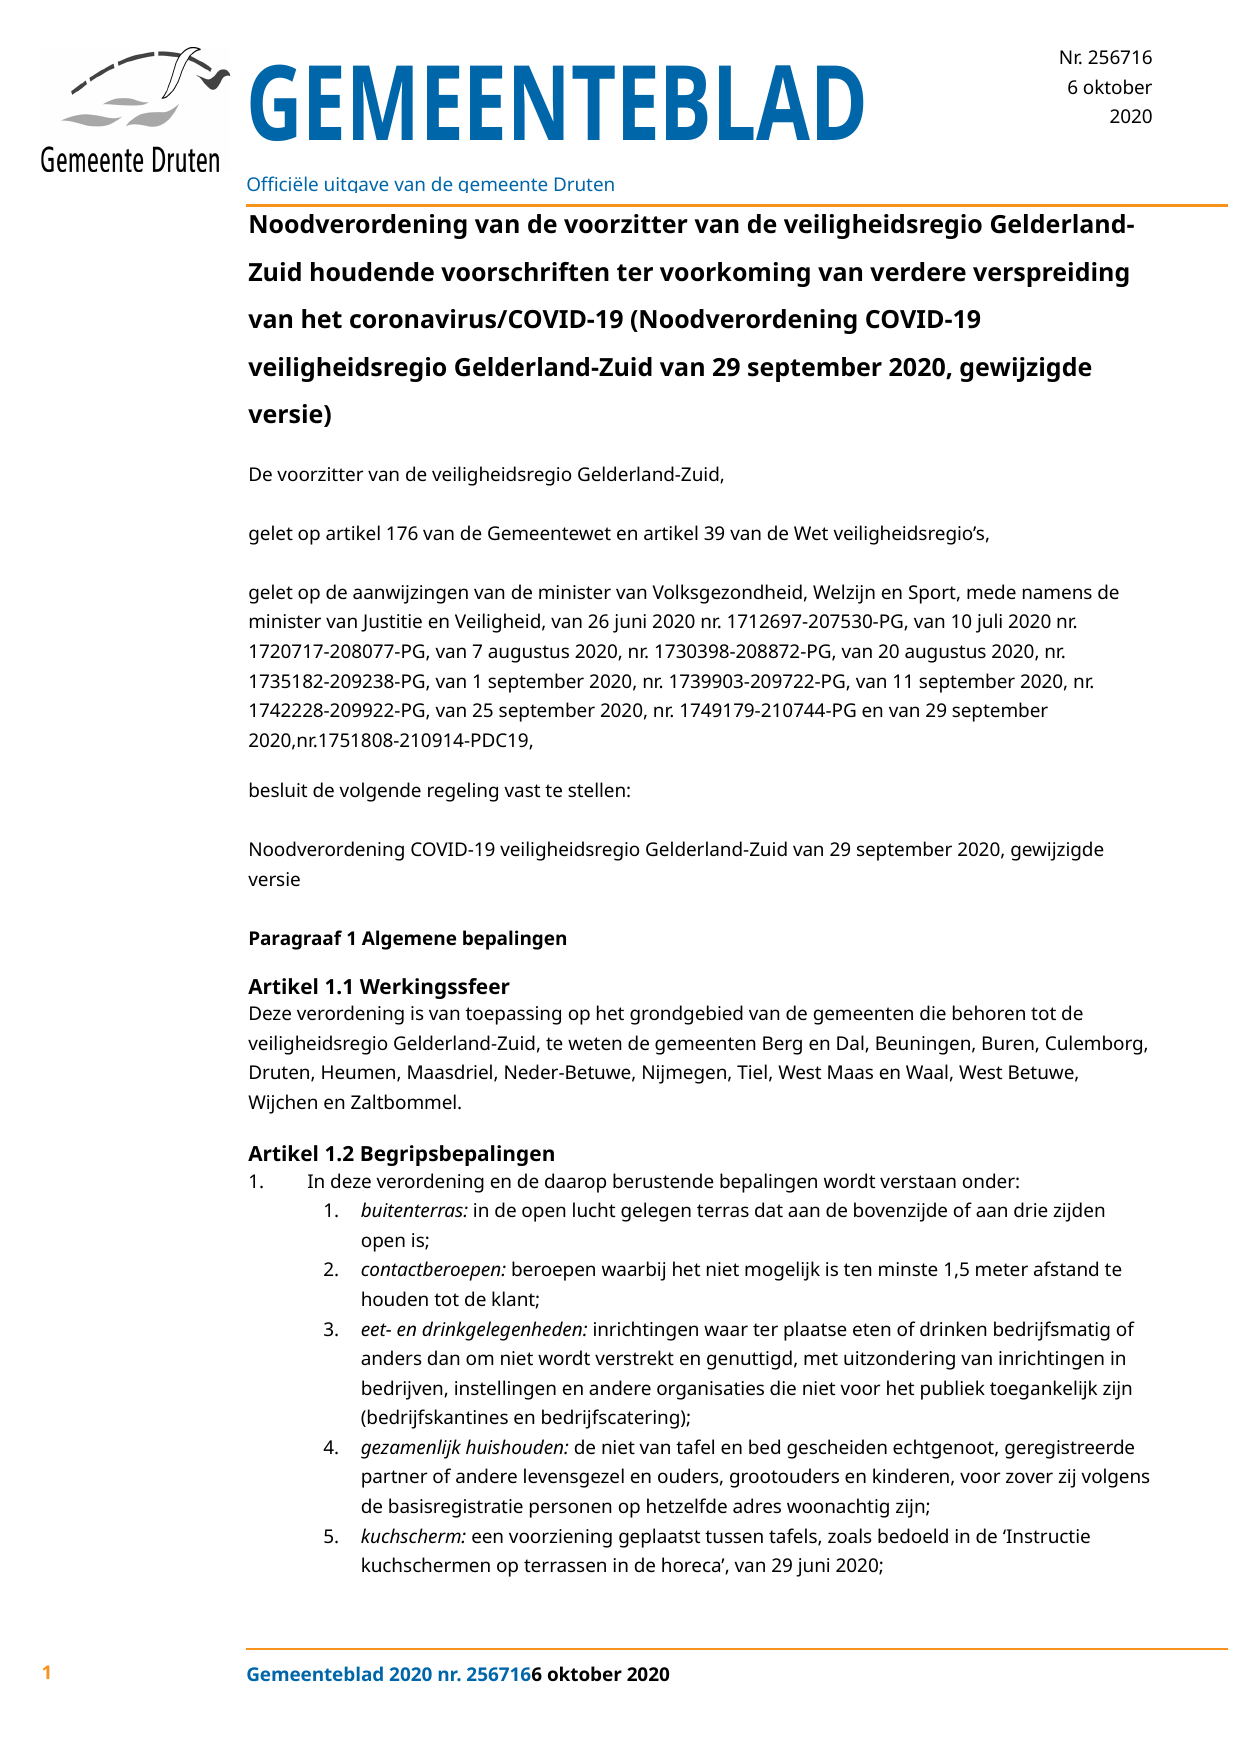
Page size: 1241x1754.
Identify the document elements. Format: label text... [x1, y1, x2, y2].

list contactberoepen: beroepen waarbij het niet mogelijk is ten minste 1,5 meter afstand te houden tot de klant; [323, 1257, 1152, 1312]
text De voorzitter van de veiligheidsregio Gelderland-Zuid, [248, 461, 1152, 486]
text Artikel 1.2 Begripsbepalingen [248, 1139, 1152, 1168]
text gelet op de aanwijzingen van de minister van Volksgezondheid, Welzijn en Sport, mede namens de minister van Justitie en Veiligheid, van 26 juni 2020 nr. 1712697-207530-PG, van 10 juli 2020 nr. 1720717-208077-PG, van 7 augustus 2020, nr. 1730398-208872-PG, van 20 augustus 2020, nr. 1735182-209238-PG, van 1 september 2020, nr. 1739903-209722-PG, van 11 september 2020, nr. 1742228-209922-PG, van 25 september 2020, nr. 1749179-210744-PG en van 29 september 2020,nr.1751808-210914-PDC19, [248, 579, 1152, 753]
picture [41, 47, 231, 172]
list buitenterras: in de open lucht gelegen terras dat aan de bovenzijde of aan drie zijden open is; [323, 1197, 1152, 1253]
list In deze verordening en de daarop berustende bepalingen wordt verstaan onder: [248, 1168, 1152, 1193]
list kuchscherm: een voorziening geplaatst tussen tafels, zoals bedoeld in de ‘Instructie kuchschermen op terrassen in de horeca’, van 29 juni 2020; [323, 1523, 1152, 1578]
text Noodverordening COVID-19 veiligheidsregio Gelderland-Zuid van 29 september 2020, gewijzigde versie [248, 836, 1152, 892]
text Noodverordening van de voorzitter van de veiligheidsregio Gelderland-Zuid houdende voorschriften ter voorkoming van verdere verspreiding van het coronavirus/COVID-19 (Noodverordening COVID-19 veiligheidsregio Gelderland-Zuid van 29 september 2020, gewijzigde versie) [248, 207, 1152, 431]
list gezamenlijk huishouden: de niet van tafel en bed gescheiden echtgenoot, geregistreerde partner of andere levensgezel en ouders, grootouders en kinderen, voor zover zij volgens de basisregistratie personen op hetzelfde adres woonachtig zijn; [323, 1434, 1152, 1519]
text gelet op artikel 176 van de Gemeentewet en artikel 39 van de Wet veiligheidsregio’s, [248, 520, 1152, 546]
list eet- en drinkgelegenheden: inrichtingen waar ter plaatse eten of drinken bedrijfsmatig of anders dan om niet wordt verstrekt en genuttigd, met uitzondering van inrichtingen in bedrijven, instellingen en andere organisaties die niet voor het publiek toegankelijk zijn (bedrijfskantines en bedrijfscatering); [323, 1316, 1152, 1430]
text besluit de volgende regeling vast te stellen: [248, 777, 1152, 803]
text Deze verordening is van toepassing op het grondgebied van de gemeenten die behoren tot de veiligheidsregio Gelderland-Zuid, te weten de gemeenten Berg en Dal, Beuningen, Buren, Culemborg, Druten, Heumen, Maasdriel, Neder-Betuwe, Nijmegen, Tiel, West Maas en Waal, West Betuwe, Wijchen en Zaltbommel. [248, 1000, 1152, 1115]
text Artikel 1.1 Werkingssfeer [248, 972, 1152, 1000]
text Paragraaf 1 Algemene bepalingen [248, 925, 1152, 951]
